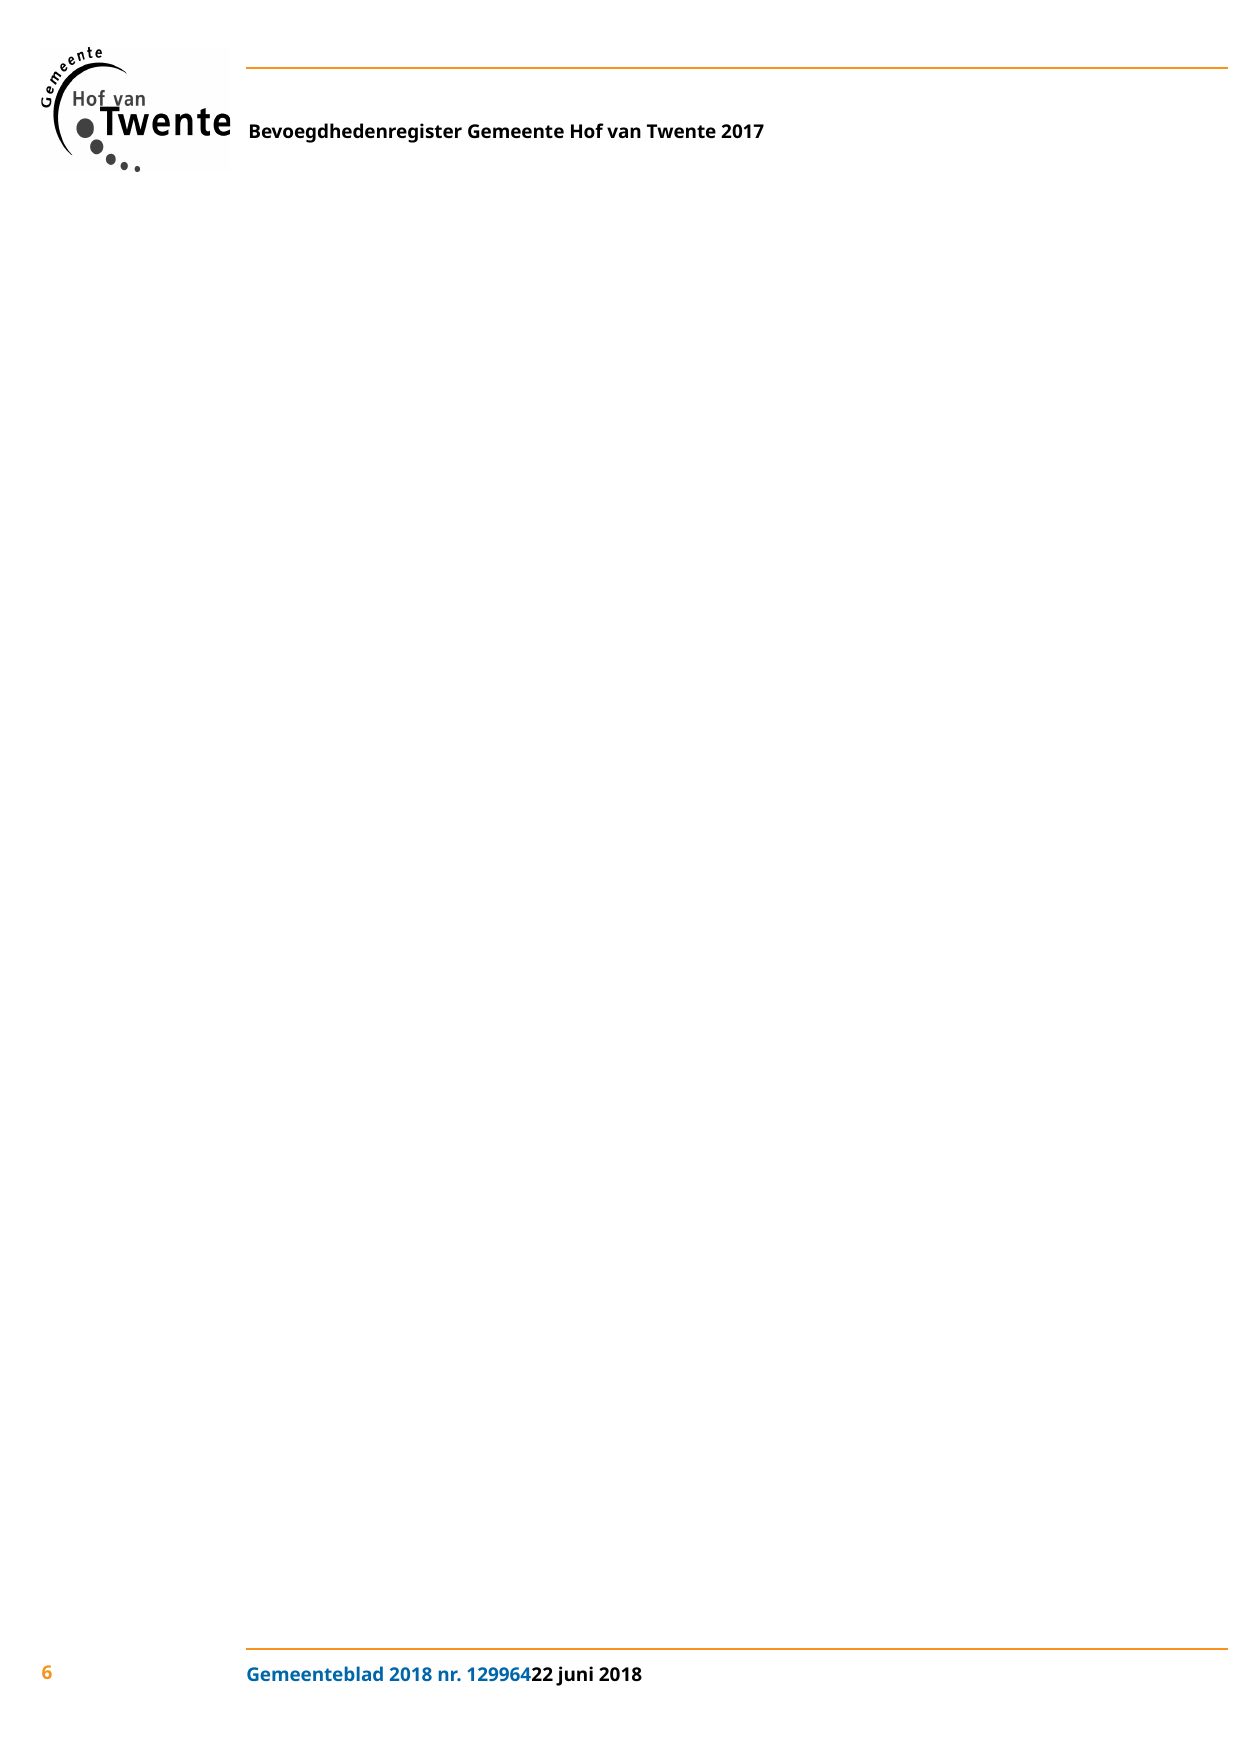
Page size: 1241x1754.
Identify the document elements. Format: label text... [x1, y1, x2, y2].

picture [41, 47, 231, 172]
text Bevoegdhedenregister Gemeente Hof van Twente 2017 [248, 116, 1152, 144]
